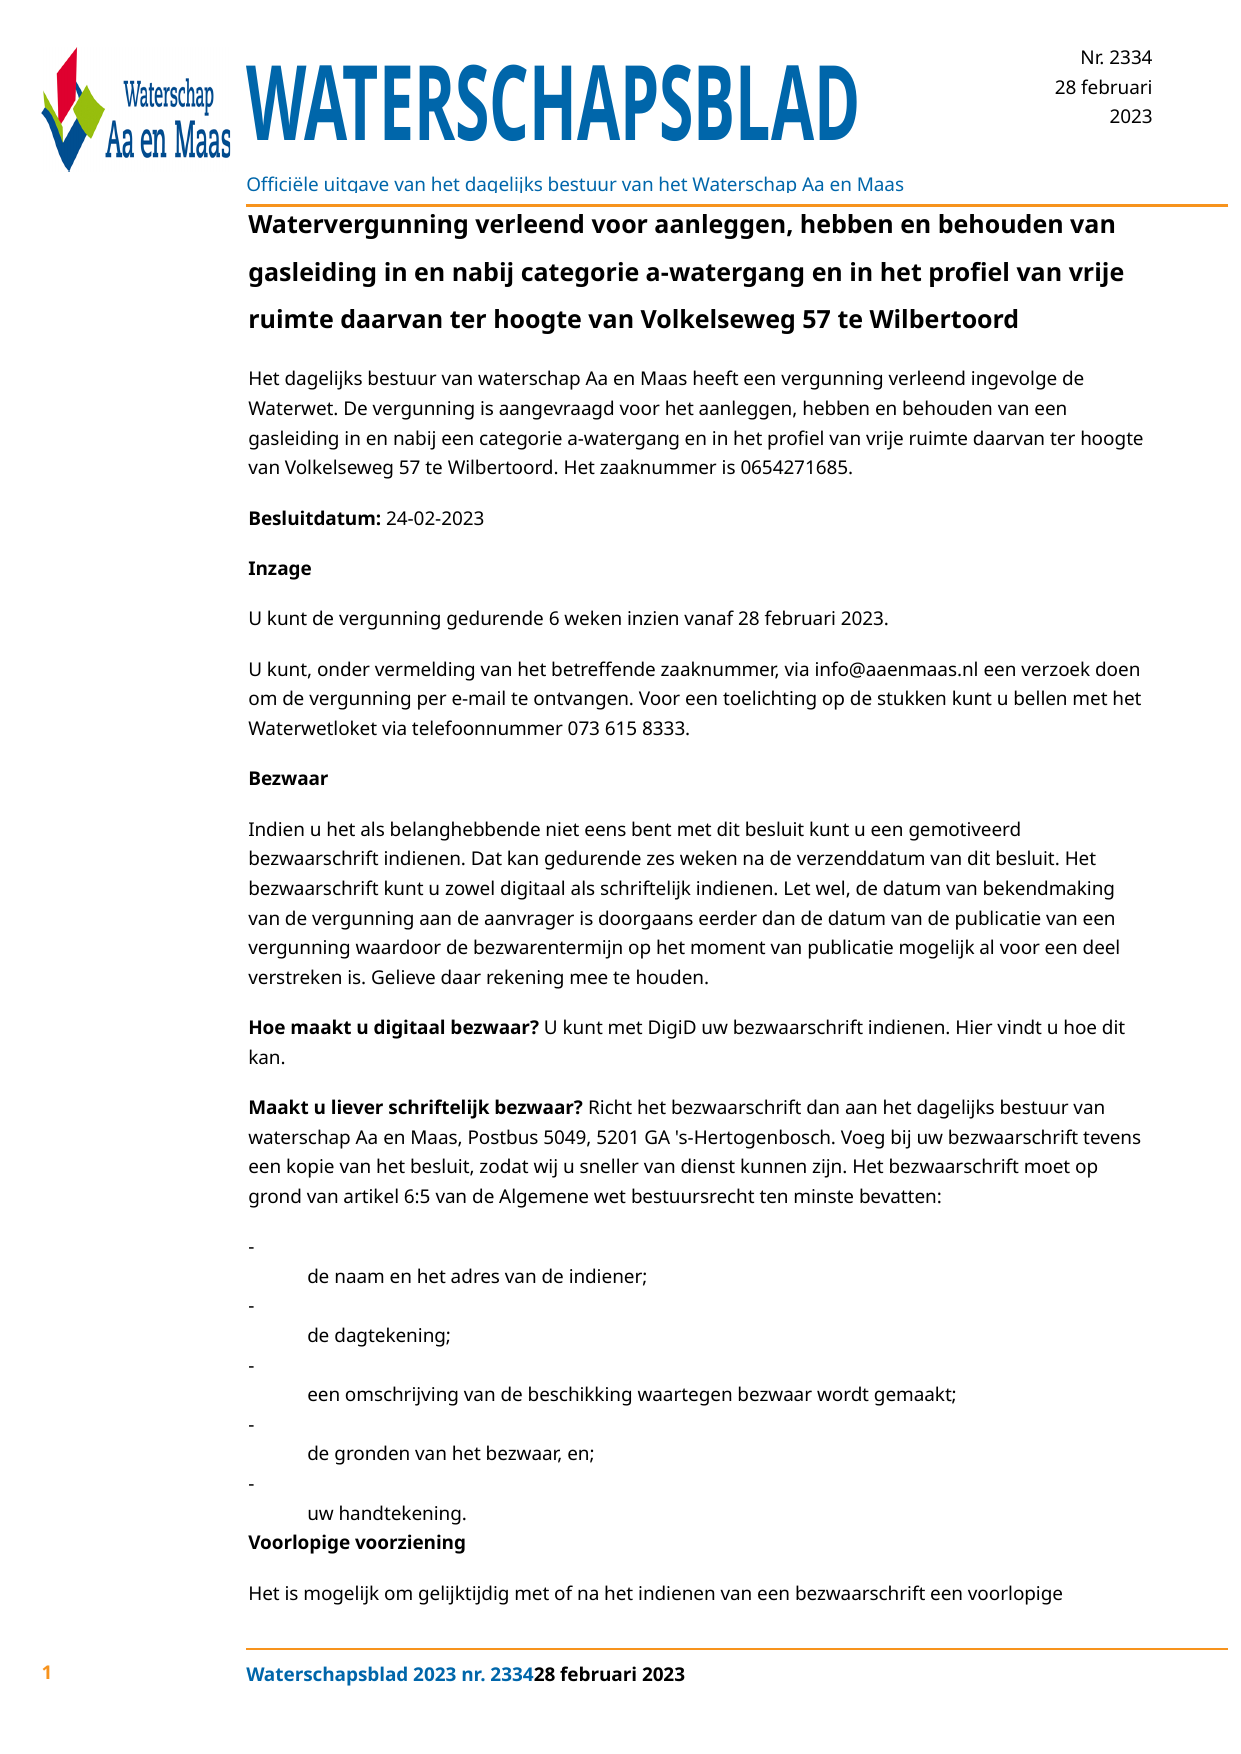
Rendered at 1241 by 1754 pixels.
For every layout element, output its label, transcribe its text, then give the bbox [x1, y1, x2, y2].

text Voorlopige voorziening [248, 1529, 1152, 1555]
text U kunt, onder vermelding van het betreffende zaaknummer, via info@aaenmaas.nl een verzoek doen om de vergunning per e-mail te ontvangen. Voor een toelichting op de stukken kunt u bellen met het Waterwetloket via telefoonnummer 073 615 8333. [248, 656, 1152, 741]
list de naam en het adres van de indiener; [248, 1263, 1152, 1289]
list een omschrijving van de beschikking waartegen bezwaar wordt gemaakt; [248, 1381, 1152, 1407]
list uw handtekening. [248, 1500, 1152, 1525]
text Maakt u liever schriftelijk bezwaar? Richt het bezwaarschrift dan aan het dagelijks bestuur van waterschap Aa en Maas, Postbus 5049, 5201 GA 's-Hertogenbosch. Voeg bij uw bezwaarschrift tevens een kopie van het besluit, zodat wij u sneller van dienst kunnen zijn. Het bezwaarschrift moet op grond van artikel 6:5 van de Algemene wet bestuursrecht ten minste bevatten: [248, 1094, 1152, 1209]
list de gronden van het bezwaar, en; [248, 1441, 1152, 1466]
text Inzage [248, 555, 1152, 581]
text Het dagelijks bestuur van waterschap Aa en Maas heeft een vergunning verleend ingevolge de Waterwet. De vergunning is aangevraagd voor het aanleggen, hebben en behouden van een gasleiding in en nabij een categorie a-watergang en in het profiel van vrije ruimte daarvan ter hoogte van Volkelseweg 57 te Wilbertoord. Het zaaknummer is 0654271685. [248, 366, 1152, 480]
text Indien u het als belanghebbende niet eens bent met dit besluit kunt u een gemotiveerd bezwaarschrift indienen. Dat kan gedurende zes weken na de verzenddatum van dit besluit. Het bezwaarschrift kunt u zowel digitaal als schriftelijk indienen. Let wel, de datum van bekendmaking van de vergunning aan de aanvrager is doorgaans eerder dan de datum van de publicatie van een vergunning waardoor de bezwarentermijn op het moment van publicatie mogelijk al voor een deel verstreken is. Gelieve daar rekening mee te houden. [248, 816, 1152, 989]
text Het is mogelijk om gelijktijdig met of na het indienen van een bezwaarschrift een voorlopige [248, 1580, 1152, 1605]
text Besluitdatum: 24-02-2023 [248, 505, 1152, 530]
text Watervergunning verleend voor aanleggen, hebben en behouden van gasleiding in en nabij categorie a-watergang en in het profiel van vrije ruimte daarvan ter hoogte van Volkelseweg 57 te Wilbertoord [248, 207, 1152, 336]
text U kunt de vergunning gedurende 6 weken inzien vanaf 28 februari 2023. [248, 606, 1152, 631]
list de dagtekening; [248, 1322, 1152, 1348]
picture [41, 47, 231, 172]
text Hoe maakt u digitaal bezwaar? U kunt met DigiD uw bezwaarschrift indienen. Hier vindt u hoe dit kan. [248, 1014, 1152, 1069]
text Bezwaar [248, 766, 1152, 791]
